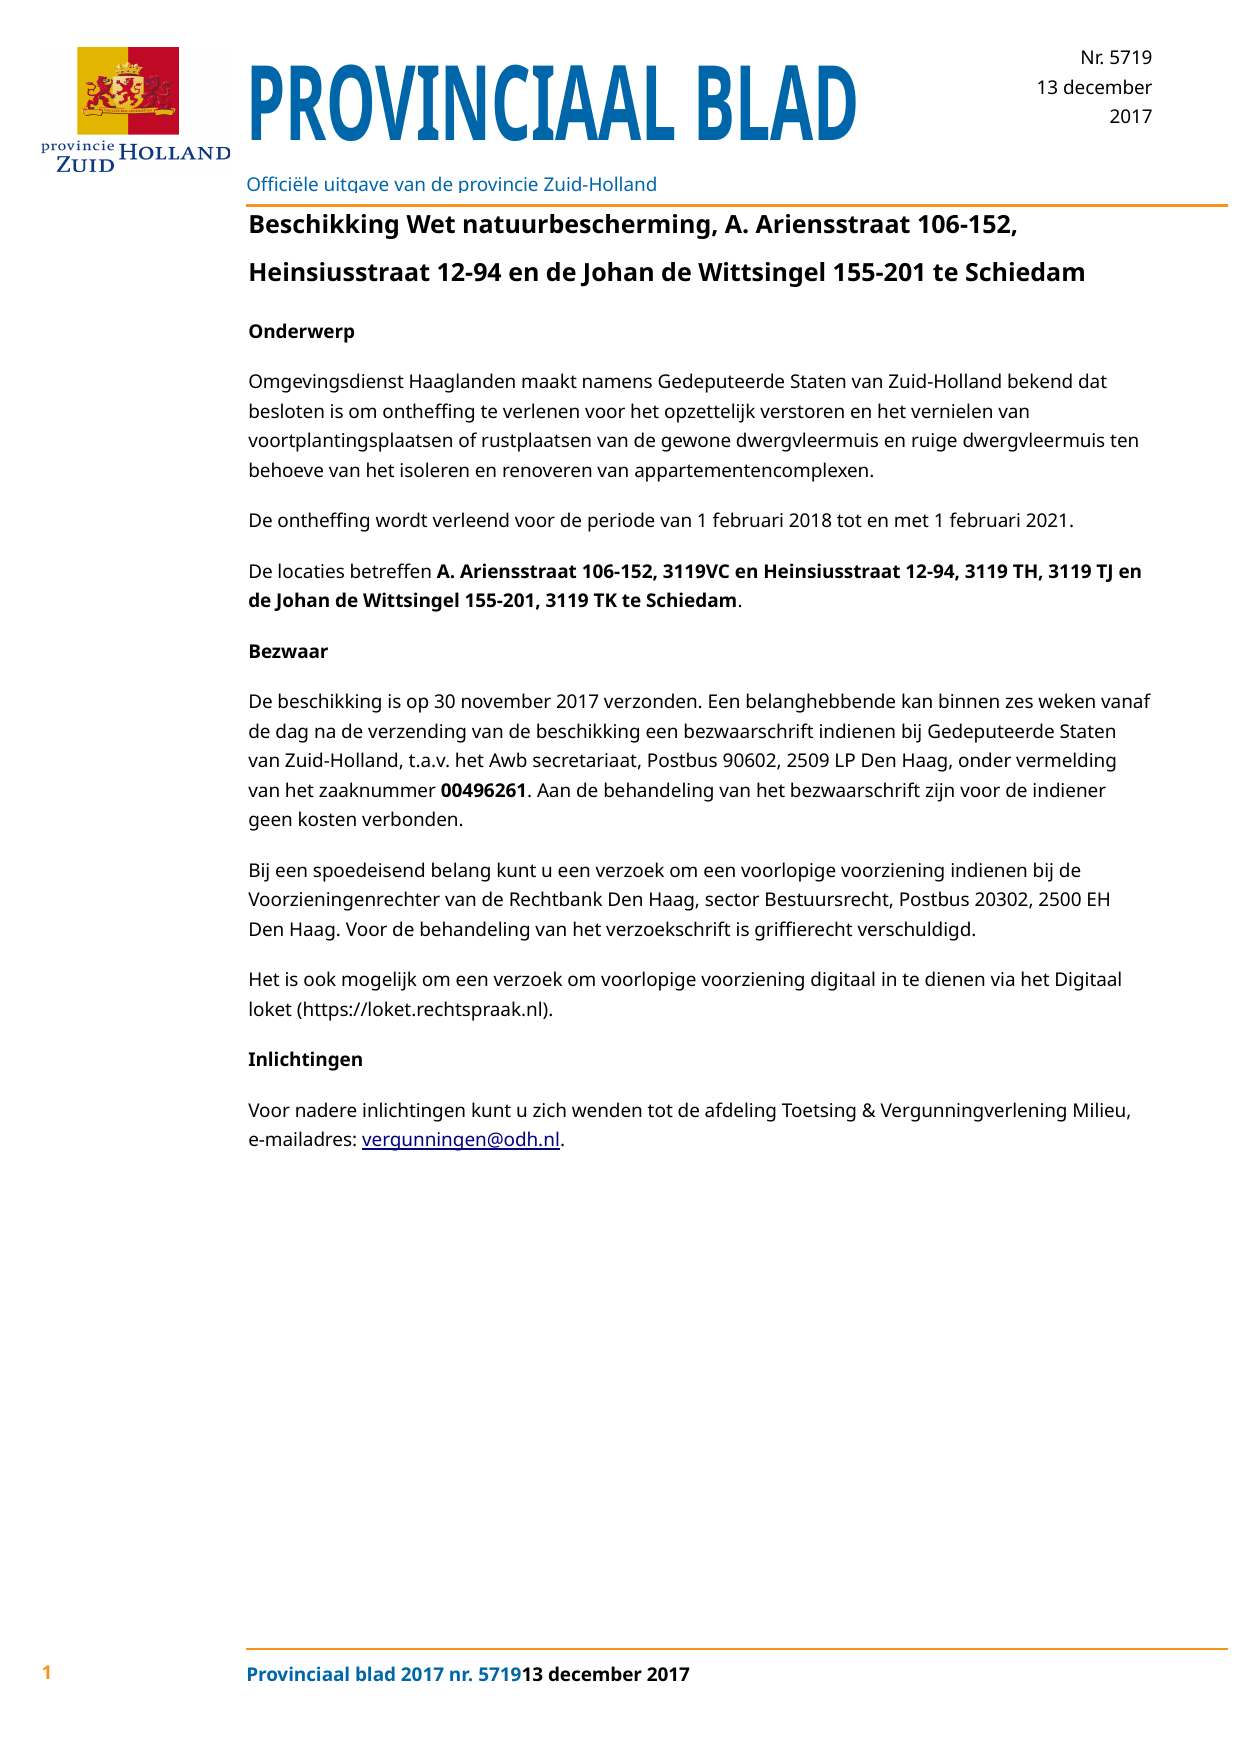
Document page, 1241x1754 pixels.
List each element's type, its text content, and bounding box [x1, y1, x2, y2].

text Bezwaar [248, 638, 1152, 664]
text De ontheffing wordt verleend voor de periode van 1 februari 2018 tot en met 1 februari 2021. [248, 507, 1152, 533]
text Omgevingsdienst Haaglanden maakt namens Gedeputeerde Staten van Zuid-Holland bekend dat besloten is om ontheffing te verlenen voor het opzettelijk verstoren en het vernielen van voortplantingsplaatsen of rustplaatsen van de gewone dwergvleermuis en ruige dwergvleermuis ten behoeve van het isoleren en renoveren van appartementencomplexen. [248, 368, 1152, 483]
text De beschikking is op 30 november 2017 verzonden. Een belanghebbende kan binnen zes weken vanaf de dag na de verzending van de beschikking een bezwaarschrift indienen bij Gedeputeerde Staten van Zuid-Holland, t.a.v. het Awb secretariaat, Postbus 90602, 2509 LP Den Haag, onder vermelding van het zaaknummer 00496261. Aan de behandeling van het bezwaarschrift zijn voor de indiener geen kosten verbonden. [248, 688, 1152, 832]
text De locaties betreffen A. Ariensstraat 106-152, 3119VC en Heinsiusstraat 12-94, 3119 TH, 3119 TJ en de Johan de Wittsingel 155-201, 3119 TK te Schiedam. [248, 558, 1152, 613]
text Bij een spoedeisend belang kunt u een verzoek om een voorlopige voorziening indienen bij de Voorzieningenrechter van de Rechtbank Den Haag, sector Bestuursrecht, Postbus 20302, 2500 EH Den Haag. Voor de behandeling van het verzoekschrift is griffierecht verschuldigd. [248, 857, 1152, 942]
text Het is ook mogelijk om een verzoek om voorlopige voorziening digitaal in te dienen via het Digitaal loket (https://loket.rechtspraak.nl). [248, 967, 1152, 1022]
text Inlichtingen [248, 1047, 1152, 1072]
text Beschikking Wet natuurbescherming, A. Ariensstraat 106-152, Heinsiusstraat 12-94 en de Johan de Wittsingel 155-201 te Schiedam [248, 207, 1152, 288]
picture [41, 47, 231, 172]
text Voor nadere inlichtingen kunt u zich wenden tot de afdeling Toetsing & Vergunningverlening Milieu, e-mailadres: vergunningen@odh.nl. [248, 1097, 1152, 1152]
text Onderwerp [248, 318, 1152, 344]
